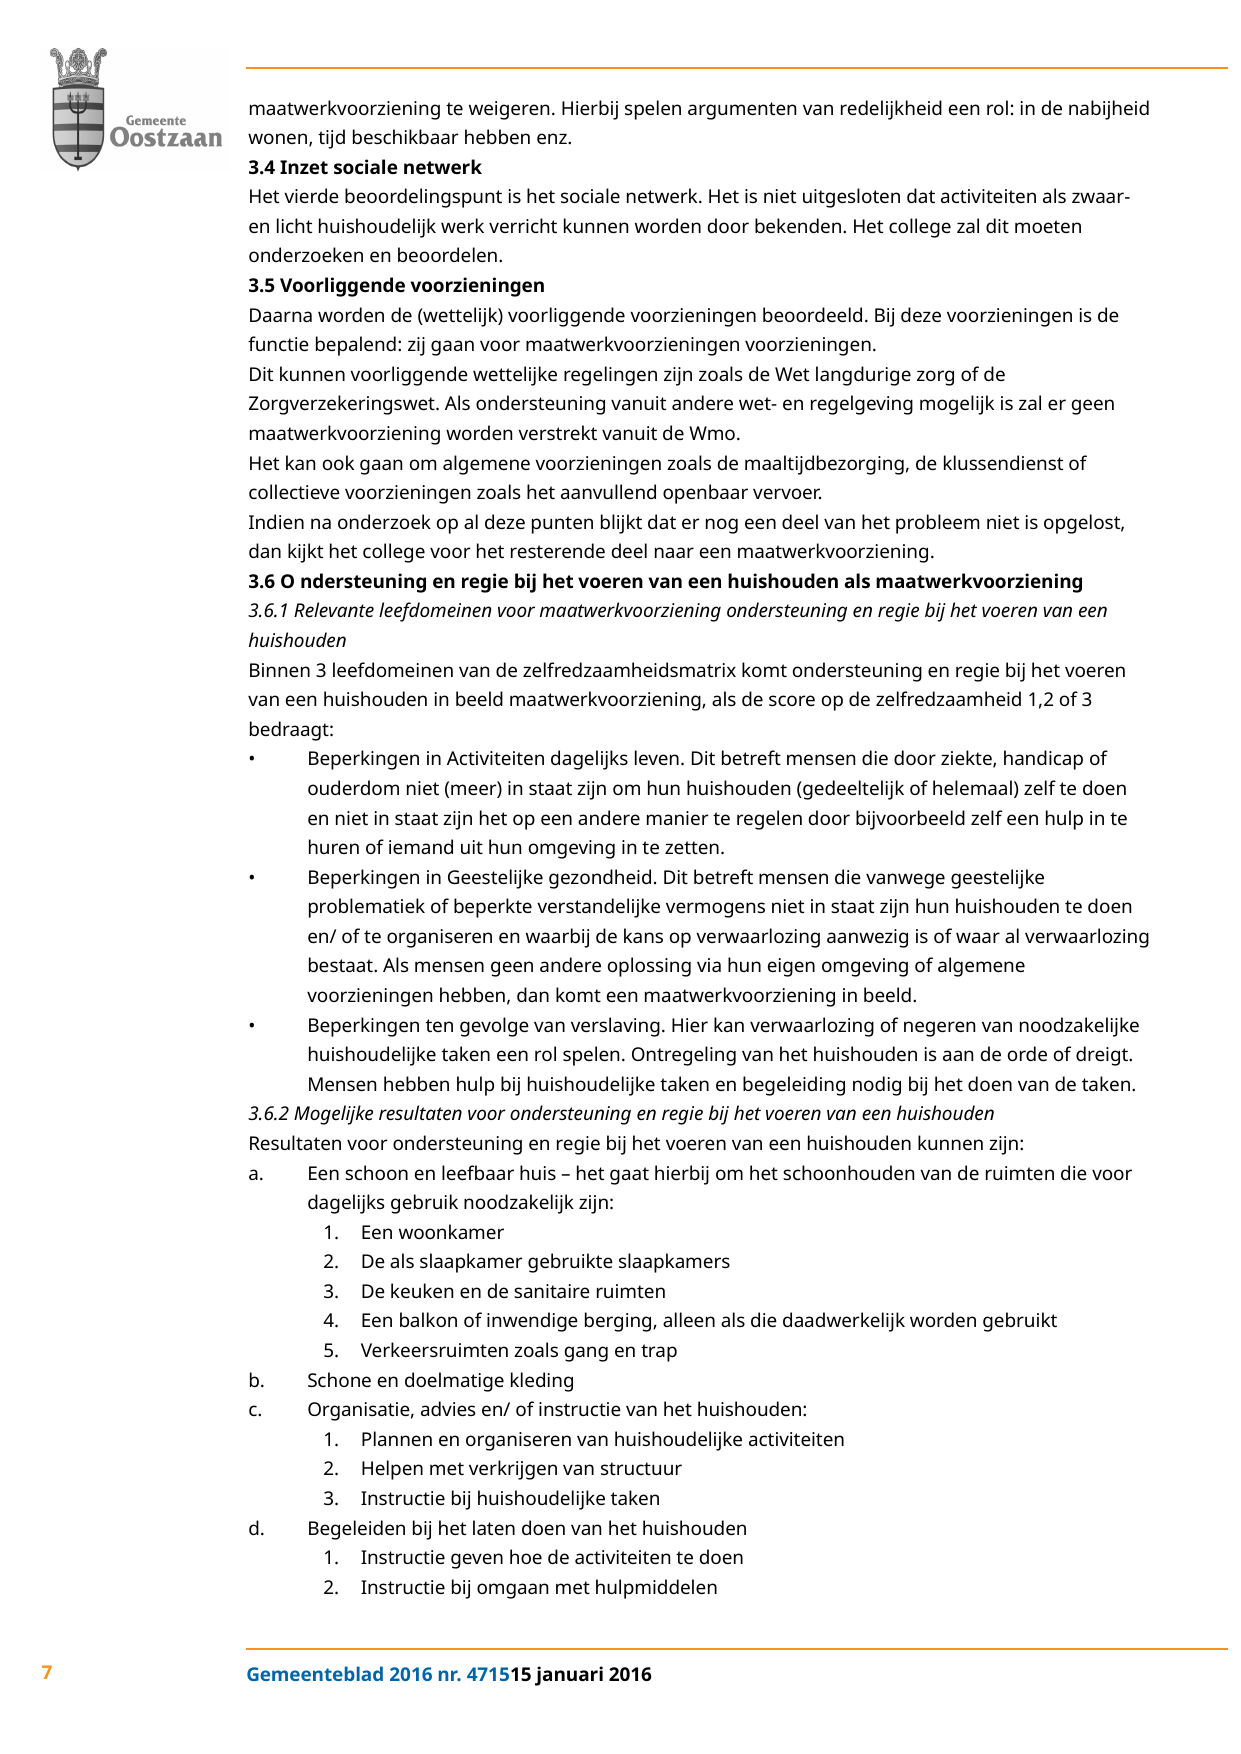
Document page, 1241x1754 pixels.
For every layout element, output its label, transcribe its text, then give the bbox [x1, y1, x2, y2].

list Helpen met verkrijgen van structuur [323, 1456, 1152, 1481]
list Beperkingen in Activiteiten dagelijks leven. Dit betreft mensen die door ziekte, handicap of ouderdom niet (meer) in staat zijn om hun huishouden (gedeeltelijk of helemaal) zelf te doen en niet in staat zijn het op een andere manier te regelen door bijvoorbeeld zelf een hulp in te huren of iemand uit hun omgeving in te zetten. [248, 746, 1152, 860]
text 3.4 Inzet sociale netwerk [248, 154, 1152, 180]
picture [41, 47, 231, 172]
list Organisatie, advies en/ of instructie van het huishouden: [248, 1396, 1152, 1422]
text Dit kunnen voorliggende wettelijke regelingen zijn zoals de Wet langdurige zorg of de Zorgverzekeringswet. Als ondersteuning vanuit andere wet- en regelgeving mogelijk is zal er geen maatwerkvoorziening worden verstrekt vanuit de Wmo. [248, 361, 1152, 446]
list Plannen en organiseren van huishoudelijke activiteiten [323, 1426, 1152, 1452]
list Instructie bij omgaan met hulpmiddelen [323, 1574, 1152, 1600]
list Een balkon of inwendige berging, alleen als die daadwerkelijk worden gebruikt [323, 1308, 1152, 1333]
text Resultaten voor ondersteuning en regie bij het voeren van een huishouden kunnen zijn: [248, 1130, 1152, 1156]
list Beperkingen in Geestelijke gezondheid. Dit betreft mensen die vanwege geestelijke problematiek of beperkte verstandelijke vermogens niet in staat zijn hun huishouden te doen en/ of te organiseren en waarbij de kans op verwaarlozing aanwezig is of waar al verwaarlozing bestaat. Als mensen geen andere oplossing via hun eigen omgeving of algemene voorzieningen hebben, dan komt een maatwerkvoorziening in beeld. [248, 864, 1152, 1008]
text Indien na onderzoek op al deze punten blijkt dat er nog een deel van het probleem niet is opgelost, dan kijkt het college voor het resterende deel naar een maatwerkvoorziening. [248, 509, 1152, 564]
list De keuken en de sanitaire ruimten [323, 1278, 1152, 1304]
list Begeleiden bij het laten doen van het huishouden [248, 1515, 1152, 1541]
list Instructie bij huishoudelijke taken [323, 1485, 1152, 1511]
list Een woonkamer [323, 1219, 1152, 1245]
list Beperkingen ten gevolge van verslaving. Hier kan verwaarlozing of negeren van noodzakelijke huishoudelijke taken een rol spelen. Ontregeling van het huishouden is aan de orde of dreigt. Mensen hebben hulp bij huishoudelijke taken en begeleiding nodig bij het doen van de taken. [248, 1012, 1152, 1097]
text maatwerkvoorziening te weigeren. Hierbij spelen argumenten van redelijkheid een rol: in de nabijheid wonen, tijd beschikbaar hebben enz. [248, 95, 1152, 150]
list Instructie geven hoe de activiteiten te doen [323, 1544, 1152, 1570]
text 3.5 Voorliggende voorzieningen [248, 272, 1152, 298]
text Daarna worden de (wettelijk) voorliggende voorzieningen beoordeeld. Bij deze voorzieningen is de functie bepalend: zij gaan voor maatwerkvoorzieningen voorzieningen. [248, 302, 1152, 357]
list De als slaapkamer gebruikte slaapkamers [323, 1248, 1152, 1274]
text Het vierde beoordelingspunt is het sociale netwerk. Het is niet uitgesloten dat activiteiten als zwaar- en licht huishoudelijk werk verricht kunnen worden door bekenden. Het college zal dit moeten onderzoeken en beoordelen. [248, 183, 1152, 268]
text 3.6.1 Relevante leefdomeinen voor maatwerkvoorziening ondersteuning en regie bij het voeren van een huishouden [248, 598, 1152, 653]
list Schone en doelmatige kleding [248, 1367, 1152, 1393]
list Verkeersruimten zoals gang en trap [323, 1337, 1152, 1363]
text Binnen 3 leefdomeinen van de zelfredzaamheidsmatrix komt ondersteuning en regie bij het voeren van een huishouden in beeld maatwerkvoorziening, als de score op de zelfredzaamheid 1,2 of 3 bedraagt: [248, 657, 1152, 742]
list Een schoon en leefbaar huis – het gaat hierbij om het schoonhouden van de ruimten die voor dagelijks gebruik noodzakelijk zijn: [248, 1160, 1152, 1215]
text Het kan ook gaan om algemene voorzieningen zoals de maaltijdbezorging, de klussendienst of collectieve voorzieningen zoals het aanvullend openbaar vervoer. [248, 450, 1152, 505]
text 3.6.2 Mogelijke resultaten voor ondersteuning en regie bij het voeren van een huishouden [248, 1101, 1152, 1126]
text 3.6 O ndersteuning en regie bij het voeren van een huishouden als maatwerkvoorziening [248, 568, 1152, 594]
